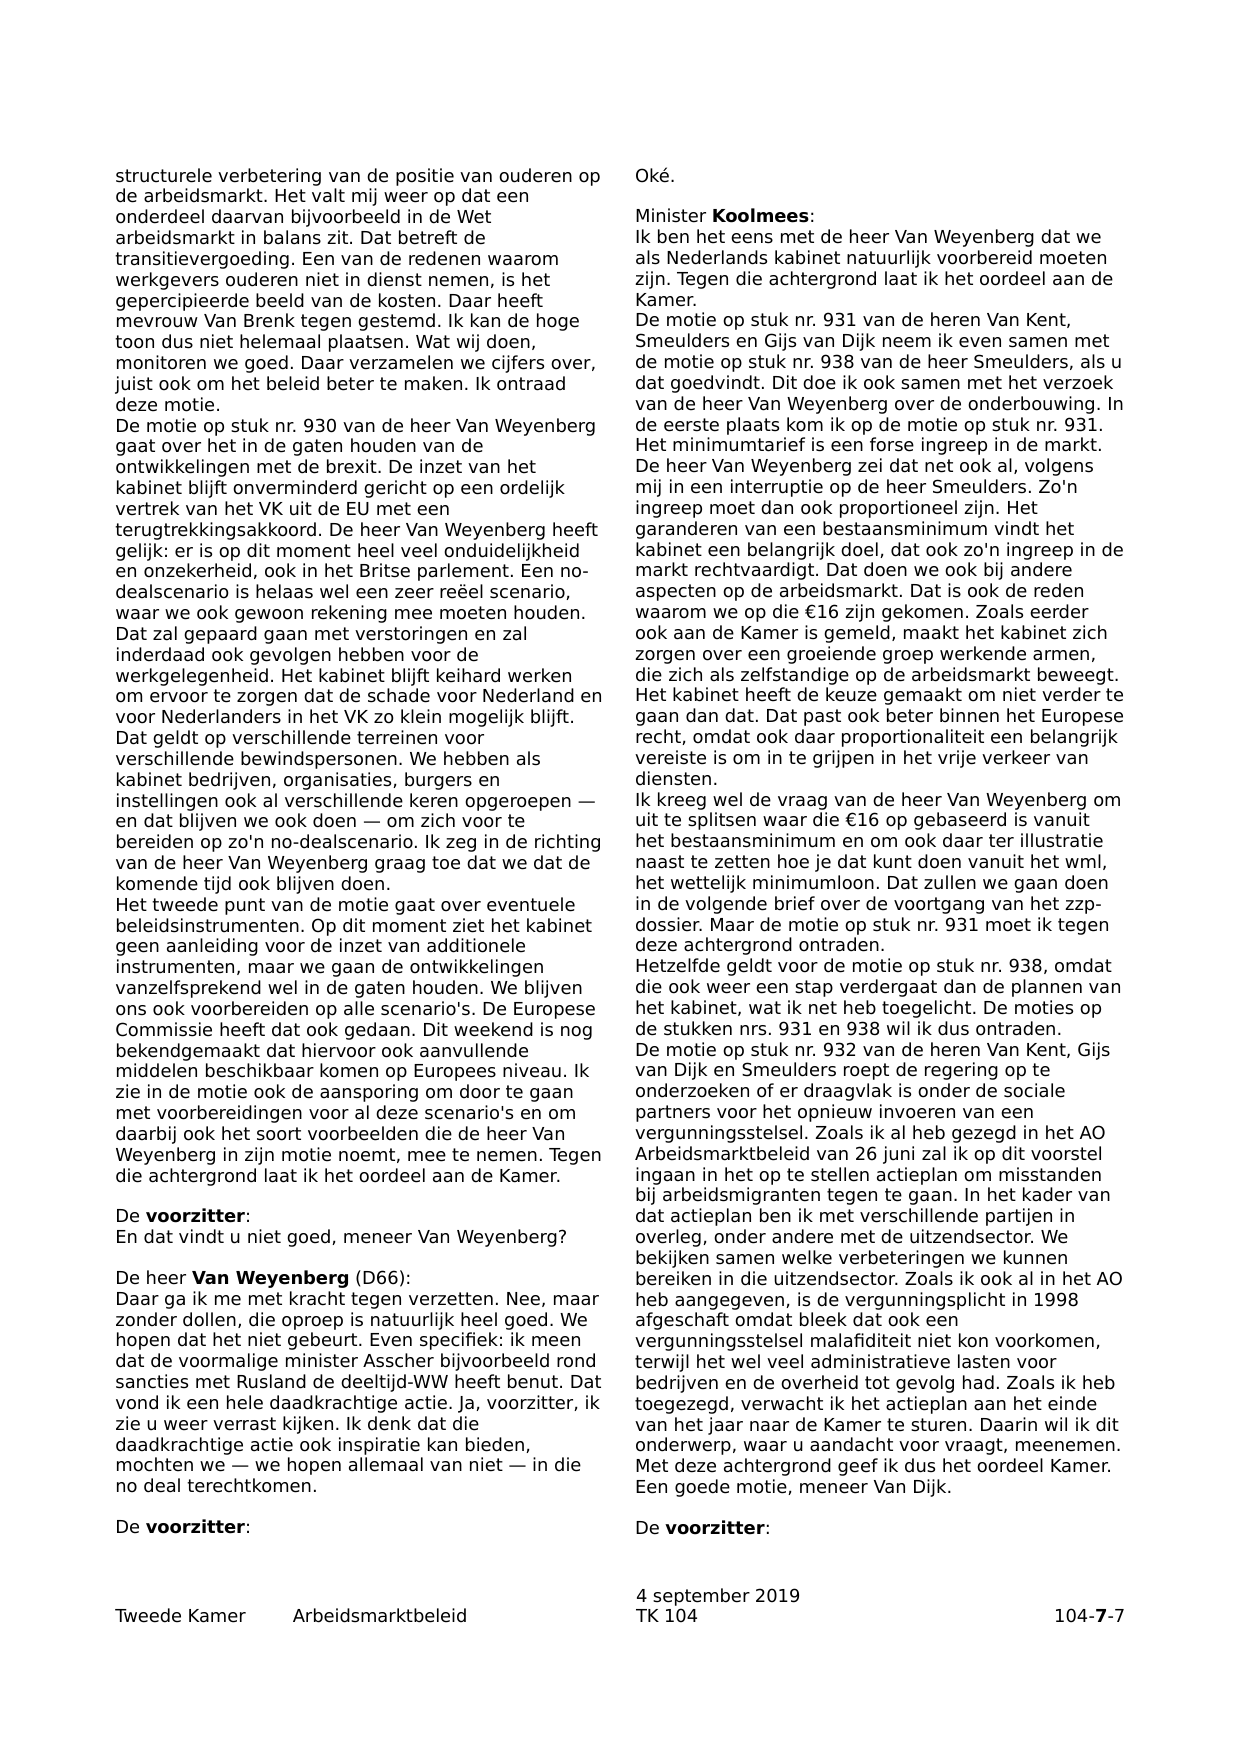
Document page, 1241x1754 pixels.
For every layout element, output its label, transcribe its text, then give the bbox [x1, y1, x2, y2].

text De voorzitter: [115, 1206, 605, 1227]
text Daar ga ik me met kracht tegen verzetten. Nee, maar zonder dollen, die oproep is natuurlijk heel goed. We hopen dat het niet gebeurt. Even specifiek: ik meen dat de voormalige minister Asscher bijvoorbeeld rond sancties met Rusland de deeltijd-WW heeft benut. Dat vond ik een hele daadkrachtige actie. Ja, voorzitter, ik zie u weer verrast kijken. Ik denk dat die daadkrachtige actie ook inspiratie kan bieden, mochten we — we hopen allemaal van niet — in die no deal terechtkomen. [115, 1288, 605, 1497]
text De heer Van Weyenberg (D66): [115, 1268, 605, 1288]
text Ik ben het eens met de heer Van Weyenberg dat we als Nederlands kabinet natuurlijk voorbereid moeten zijn. Tegen die achtergrond laat ik het oordeel aan de Kamer. [635, 227, 1125, 310]
text De motie op stuk nr. 930 van de heer Van Weyenberg gaat over het in de gaten houden van de ontwikkelingen met de brexit. De inzet van het kabinet blijft onverminderd gericht op een ordelijk vertrek van het VK uit de EU met een terugtrekkingsakkoord. De heer Van Weyenberg heeft gelijk: er is op dit moment heel veel onduidelijkheid en onzekerheid, ook in het Britse parlement. Een no-dealscenario is helaas wel een zeer reëel scenario, waar we ook gewoon rekening mee moeten houden. Dat zal gepaard gaan met verstoringen en zal inderdaad ook gevolgen hebben voor de werkgelegenheid. Het kabinet blijft keihard werken om ervoor te zorgen dat de schade voor Nederland en voor Nederlanders in het VK zo klein mogelijk blijft. Dat geldt op verschillende terreinen voor verschillende bewindspersonen. We hebben als kabinet bedrijven, organisaties, burgers en instellingen ook al verschillende keren opgeroepen — en dat blijven we ook doen — om zich voor te bereiden op zo'n no-dealscenario. Ik zeg in de richting van de heer Van Weyenberg graag toe dat we dat de komende tijd ook blijven doen. [115, 415, 605, 894]
text De motie op stuk nr. 931 van de heren Van Kent, Smeulders en Gijs van Dijk neem ik even samen met de motie op stuk nr. 938 van de heer Smeulders, als u dat goedvindt. Dit doe ik ook samen met het verzoek van de heer Van Weyenberg over de onderbouwing. In de eerste plaats kom ik op de motie op stuk nr. 931. Het minimumtarief is een forse ingreep in de markt. De heer Van Weyenberg zei dat net ook al, volgens mij in een interruptie op de heer Smeulders. Zo'n ingreep moet dan ook proportioneel zijn. Het garanderen van een bestaansminimum vindt het kabinet een belangrijk doel, dat ook zo'n ingreep in de markt rechtvaardigt. Dat doen we ook bij andere aspecten op de arbeidsmarkt. Dat is ook de reden waarom we op die €16 zijn gekomen. Zoals eerder ook aan de Kamer is gemeld, maakt het kabinet zich zorgen over een groeiende groep werkende armen, die zich als zelfstandige op de arbeidsmarkt beweegt. Het kabinet heeft de keuze gemaakt om niet verder te gaan dan dat. Dat past ook beter binnen het Europese recht, omdat ook daar proportionaliteit een belangrijk vereiste is om in te grijpen in het vrije verkeer van diensten. [635, 310, 1125, 789]
text De voorzitter: [635, 1518, 1125, 1538]
text Hetzelfde geldt voor de motie op stuk nr. 938, omdat die ook weer een stap verdergaat dan de plannen van het kabinet, wat ik net heb toegelicht. De moties op de stukken nrs. 931 en 938 wil ik dus ontraden. [635, 956, 1125, 1039]
text De voorzitter: [115, 1517, 605, 1537]
text Oké. [635, 165, 1125, 186]
text Minister Koolmees: [635, 206, 1125, 227]
text Het tweede punt van de motie gaat over eventuele beleidsinstrumenten. Op dit moment ziet het kabinet geen aanleiding voor de inzet van additionele instrumenten, maar we gaan de ontwikkelingen vanzelfsprekend wel in de gaten houden. We blijven ons ook voorbereiden op alle scenario's. De Europese Commissie heeft dat ook gedaan. Dit weekend is nog bekendgemaakt dat hiervoor ook aanvullende middelen beschikbaar komen op Europees niveau. Ik zie in de motie ook de aansporing om door te gaan met voorbereidingen voor al deze scenario's en om daarbij ook het soort voorbeelden die de heer Van Weyenberg in zijn motie noemt, mee te nemen. Tegen die achtergrond laat ik het oordeel aan de Kamer. [115, 894, 605, 1186]
text structurele verbetering van de positie van ouderen op de arbeidsmarkt. Het valt mij weer op dat een onderdeel daarvan bijvoorbeeld in de Wet arbeidsmarkt in balans zit. Dat betreft de transitievergoeding. Een van de redenen waarom werkgevers ouderen niet in dienst nemen, is het gepercipieerde beeld van de kosten. Daar heeft mevrouw Van Brenk tegen gestemd. Ik kan de hoge toon dus niet helemaal plaatsen. Wat wij doen, monitoren we goed. Daar verzamelen we cijfers over, juist ook om het beleid beter te maken. Ik ontraad deze motie. [115, 165, 605, 415]
text En dat vindt u niet goed, meneer Van Weyenberg? [115, 1227, 605, 1248]
text Ik kreeg wel de vraag van de heer Van Weyenberg om uit te splitsen waar die €16 op gebaseerd is vanuit het bestaansminimum en om ook daar ter illustratie naast te zetten hoe je dat kunt doen vanuit het wml, het wettelijk minimumloon. Dat zullen we gaan doen in de volgende brief over de voortgang van het zzp-dossier. Maar de motie op stuk nr. 931 moet ik tegen deze achtergrond ontraden. [635, 789, 1125, 956]
text De motie op stuk nr. 932 van de heren Van Kent, Gijs van Dijk en Smeulders roept de regering op te onderzoeken of er draagvlak is onder de sociale partners voor het opnieuw invoeren van een vergunningsstelsel. Zoals ik al heb gezegd in het AO Arbeidsmarktbeleid van 26 juni zal ik op dit voorstel ingaan in het op te stellen actieplan om misstanden bij arbeidsmigranten tegen te gaan. In het kader van dat actieplan ben ik met verschillende partijen in overleg, onder andere met de uitzendsector. We bekijken samen welke verbeteringen we kunnen bereiken in die uitzendsector. Zoals ik ook al in het AO heb aangegeven, is de vergunningsplicht in 1998 afgeschaft omdat bleek dat ook een vergunningsstelsel malafiditeit niet kon voorkomen, terwijl het wel veel administratieve lasten voor bedrijven en de overheid tot gevolg had. Zoals ik heb toegezegd, verwacht ik het actieplan aan het einde van het jaar naar de Kamer te sturen. Daarin wil ik dit onderwerp, waar u aandacht voor vraagt, meenemen. Met deze achtergrond geef ik dus het oordeel Kamer. Een goede motie, meneer Van Dijk. [635, 1039, 1125, 1498]
